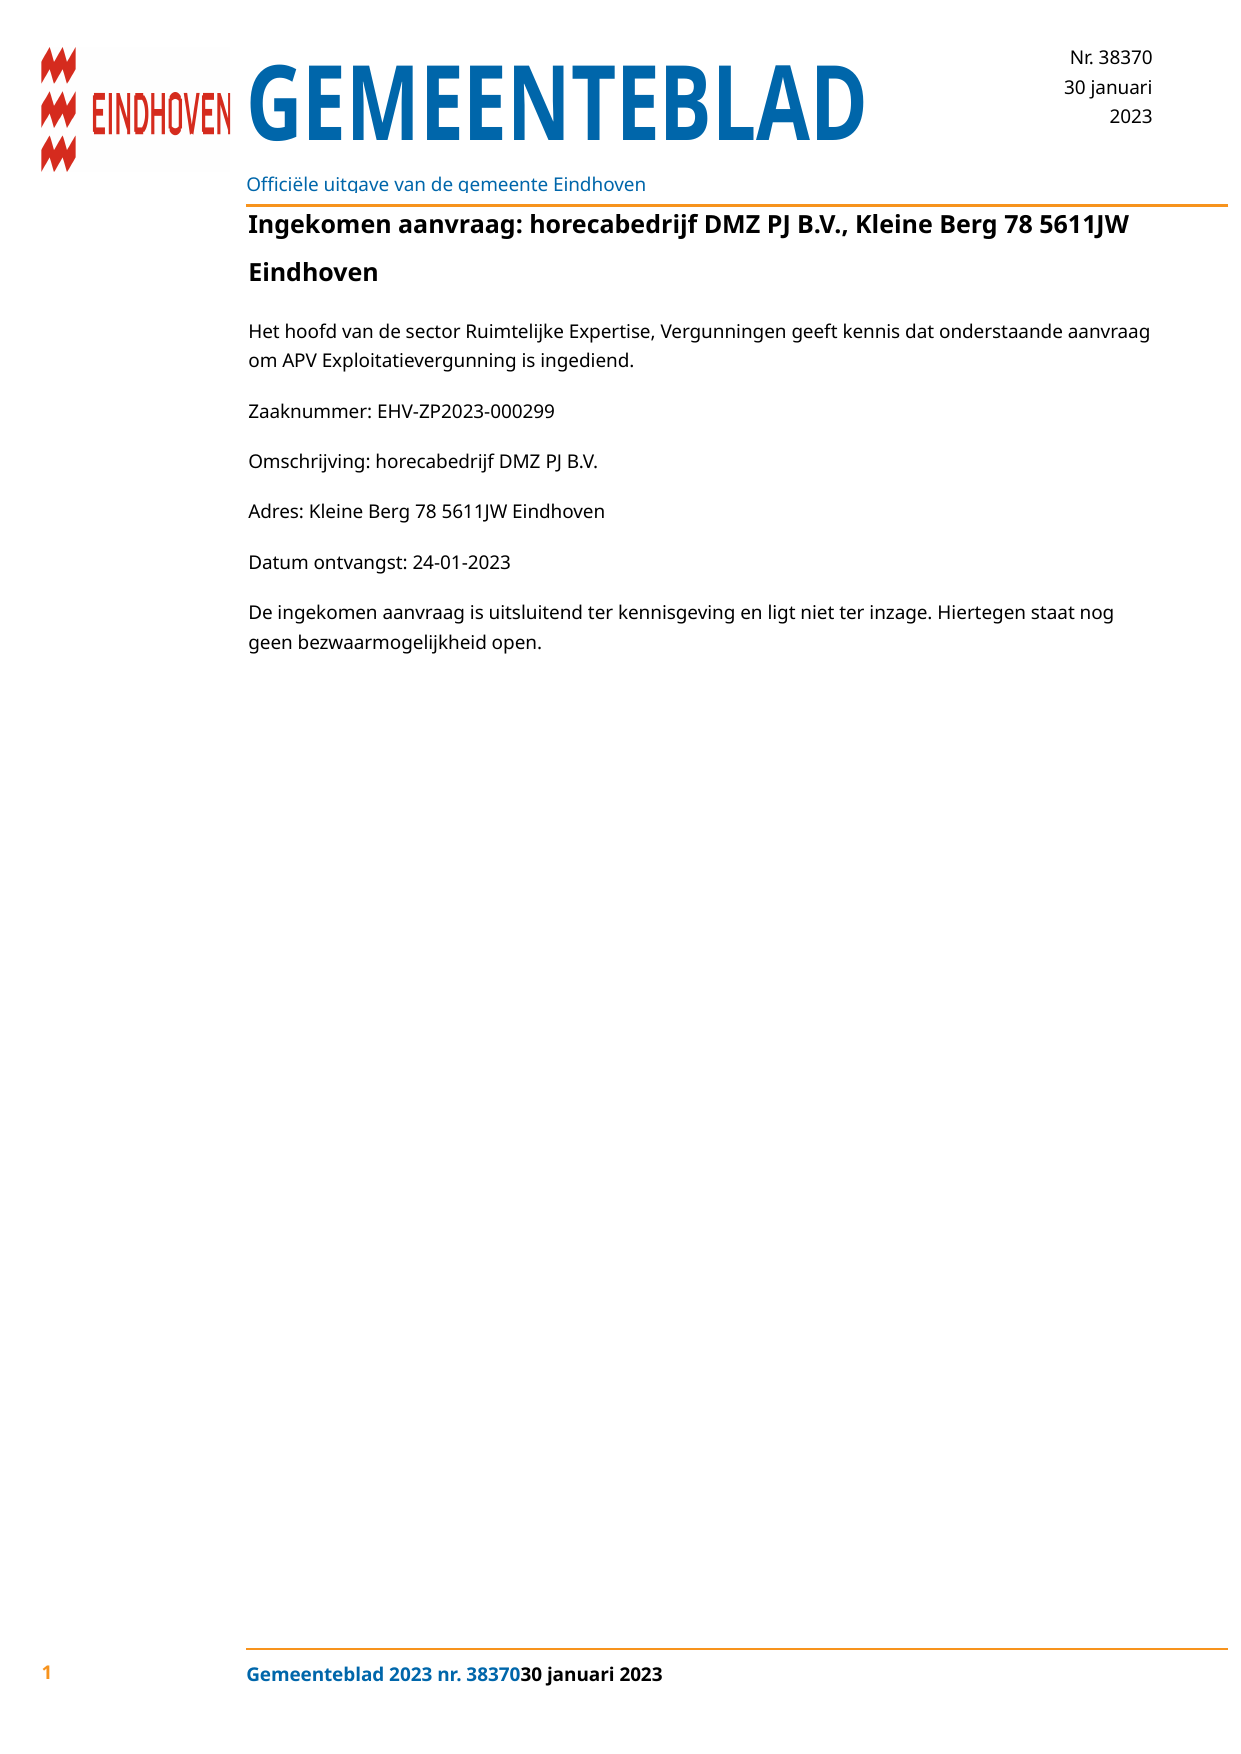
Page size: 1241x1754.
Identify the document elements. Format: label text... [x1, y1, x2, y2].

text Omschrijving: horecabedrijf DMZ PJ B.V. [248, 448, 1152, 474]
picture [41, 47, 231, 172]
text Het hoofd van de sector Ruimtelijke Expertise, Vergunningen geeft kennis dat onderstaande aanvraag om APV Exploitatievergunning is ingediend. [248, 318, 1152, 373]
text Datum ontvangst: 24-01-2023 [248, 549, 1152, 575]
text De ingekomen aanvraag is uitsluitend ter kennisgeving en ligt niet ter inzage. Hiertegen staat nog geen bezwaarmogelijkheid open. [248, 599, 1152, 655]
text Ingekomen aanvraag: horecabedrijf DMZ PJ B.V., Kleine Berg 78 5611JW Eindhoven [248, 207, 1152, 288]
text Zaaknummer: EHV-ZP2023-000299 [248, 398, 1152, 424]
text Adres: Kleine Berg 78 5611JW Eindhoven [248, 499, 1152, 524]
